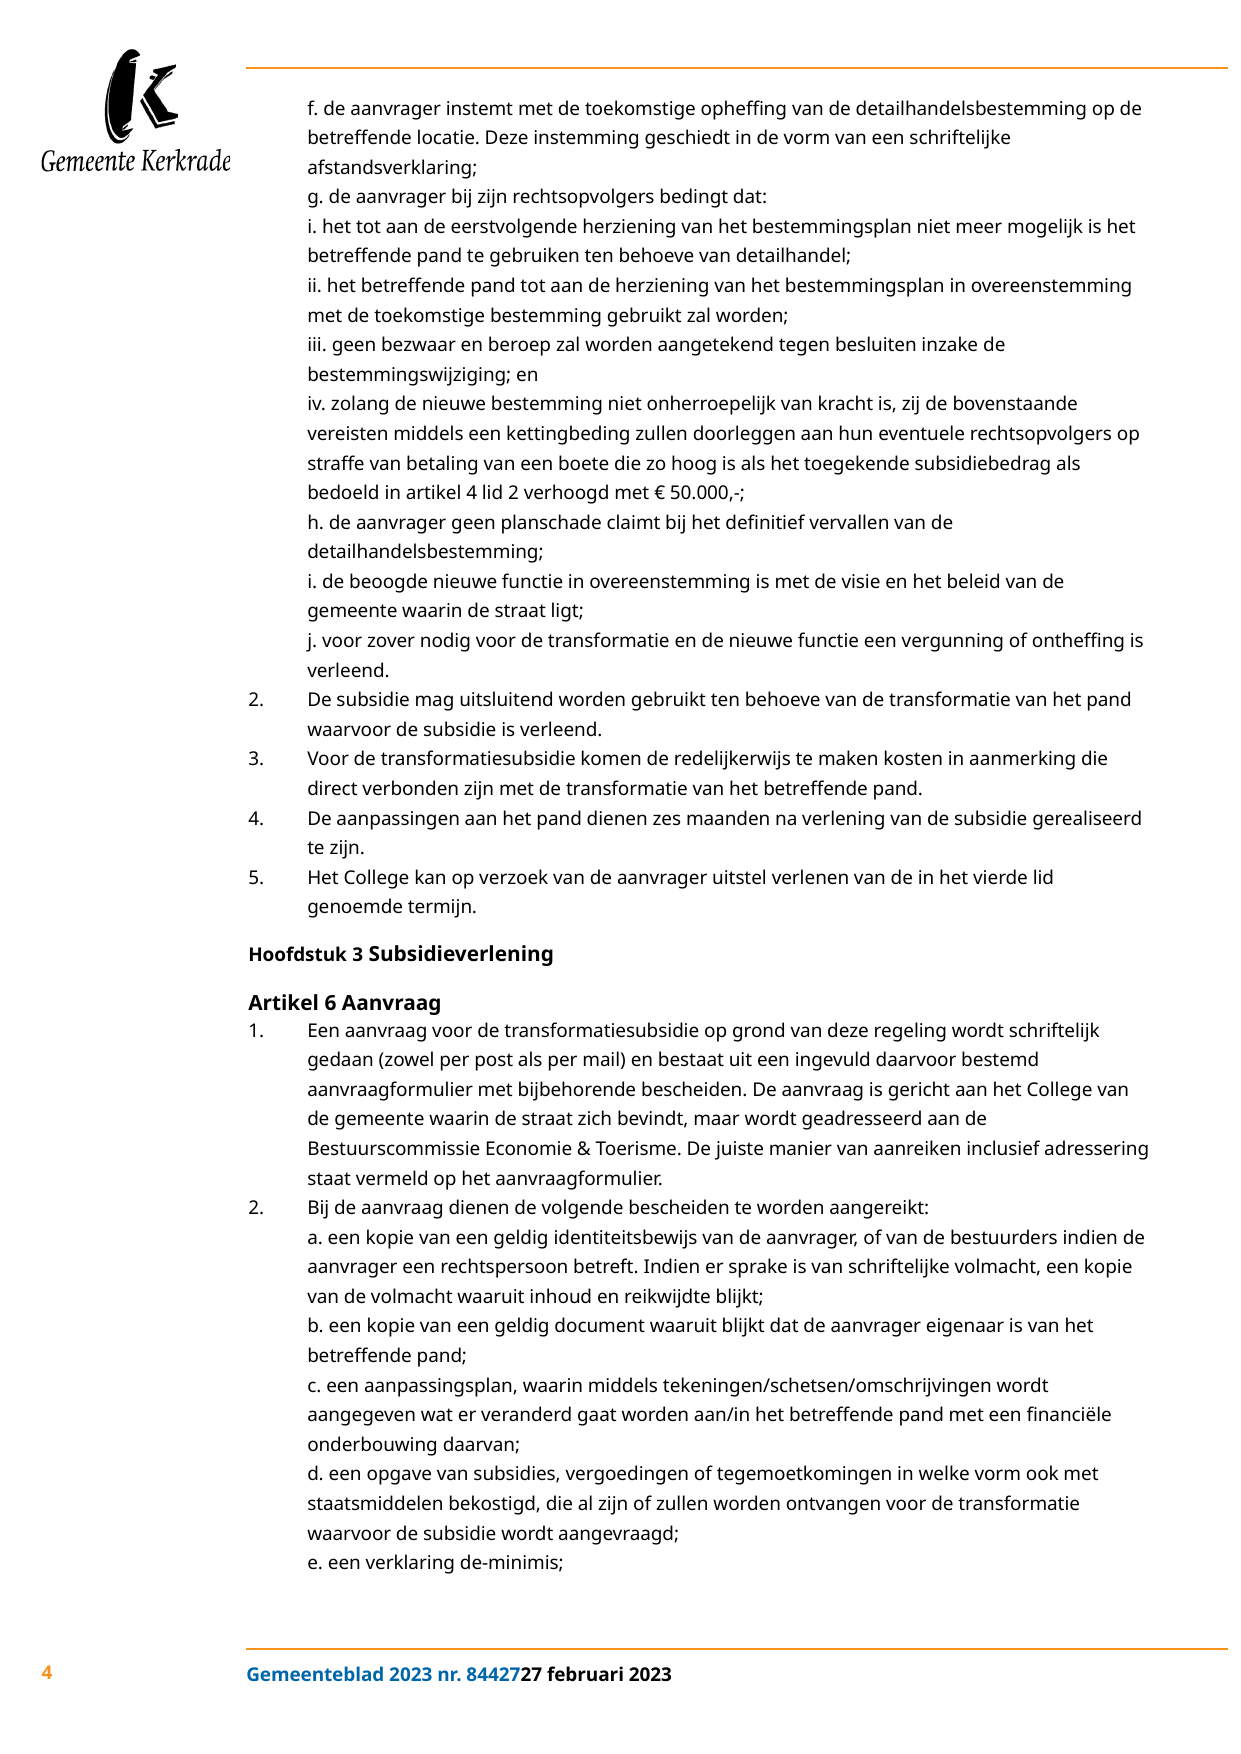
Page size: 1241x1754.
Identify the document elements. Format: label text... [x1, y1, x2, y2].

list i. de beoogde nieuwe functie in overeenstemming is met de visie en het beleid van de gemeente waarin de straat ligt; [248, 568, 1152, 623]
list De subsidie mag uitsluitend worden gebruikt ten behoeve van de transformatie van het pand waarvoor de subsidie is verleend. [248, 686, 1152, 742]
list g. de aanvrager bij zijn rechtsopvolgers bedingt dat: [248, 183, 1152, 209]
text Artikel 6 Aanvraag [248, 988, 1152, 1017]
list Het College kan op verzoek van de aanvrager uitstel verlenen van de in het vierde lid genoemde termijn. [248, 864, 1152, 919]
list Een aanvraag voor de transformatiesubsidie op grond van deze regeling wordt schriftelijk gedaan (zowel per post als per mail) en bestaat uit een ingevuld daarvoor bestemd aanvraagformulier met bijbehorende bescheiden. De aanvraag is gericht aan het College van de gemeente waarin de straat zich bevindt, maar wordt geadresseerd aan de Bestuurscommissie Economie & Toerisme. De juiste manier van aanreiken inclusief adressering staat vermeld op het aanvraagformulier. [248, 1017, 1152, 1191]
list i. het tot aan de eerstvolgende herziening van het bestemmingsplan niet meer mogelijk is het betreffende pand te gebruiken ten behoeve van detailhandel; [248, 213, 1152, 268]
list b. een kopie van een geldig document waaruit blijkt dat de aanvrager eigenaar is van het betreffende pand; [248, 1313, 1152, 1368]
list De aanpassingen aan het pand dienen zes maanden na verlening van de subsidie gerealiseerd te zijn. [248, 805, 1152, 860]
list h. de aanvrager geen planschade claimt bij het definitief vervallen van de detailhandelsbestemming; [248, 509, 1152, 564]
list d. een opgave van subsidies, vergoedingen of tegemoetkomingen in welke vorm ook met staatsmiddelen bekostigd, die al zijn of zullen worden ontvangen voor de transformatie waarvoor de subsidie wordt aangevraagd; [248, 1461, 1152, 1546]
list iv. zolang de nieuwe bestemming niet onherroepelijk van kracht is, zij de bovenstaande vereisten middels een kettingbeding zullen doorleggen aan hun eventuele rechtsopvolgers op straffe van betaling van een boete die zo hoog is als het toegekende subsidiebedrag als bedoeld in artikel 4 lid 2 verhoogd met € 50.000,-; [248, 391, 1152, 505]
list Voor de transformatiesubsidie komen de redelijkerwijs te maken kosten in aanmerking die direct verbonden zijn met de transformatie van het betreffende pand. [248, 746, 1152, 801]
list f. de aanvrager instemt met de toekomstige opheffing van de detailhandelsbestemming op de betreffende locatie. Deze instemming geschiedt in de vorm van een schriftelijke afstandsverklaring; [248, 95, 1152, 180]
picture [41, 47, 231, 172]
list a. een kopie van een geldig identiteitsbewijs van de aanvrager, of van de bestuurders indien de aanvrager een rechtspersoon betreft. Indien er sprake is van schriftelijke volmacht, een kopie van de volmacht waaruit inhoud en reikwijdte blijkt; [248, 1224, 1152, 1309]
list j. voor zover nodig voor de transformatie en de nieuwe functie een vergunning of ontheffing is verleend. [248, 627, 1152, 683]
list c. een aanpassingsplan, waarin middels tekeningen/schetsen/omschrijvingen wordt aangegeven wat er veranderd gaat worden aan/in het betreffende pand met een financiële onderbouwing daarvan; [248, 1372, 1152, 1457]
list Bij de aanvraag dienen de volgende bescheiden te worden aangereikt: [248, 1194, 1152, 1220]
list e. een verklaring de-minimis; [248, 1549, 1152, 1575]
list iii. geen bezwaar en beroep zal worden aangetekend tegen besluiten inzake de bestemmingswijziging; en [248, 331, 1152, 387]
text Hoofdstuk 3 Subsidieverlening [248, 939, 1152, 968]
list ii. het betreffende pand tot aan de herziening van het bestemmingsplan in overeenstemming met de toekomstige bestemming gebruikt zal worden; [248, 272, 1152, 328]
